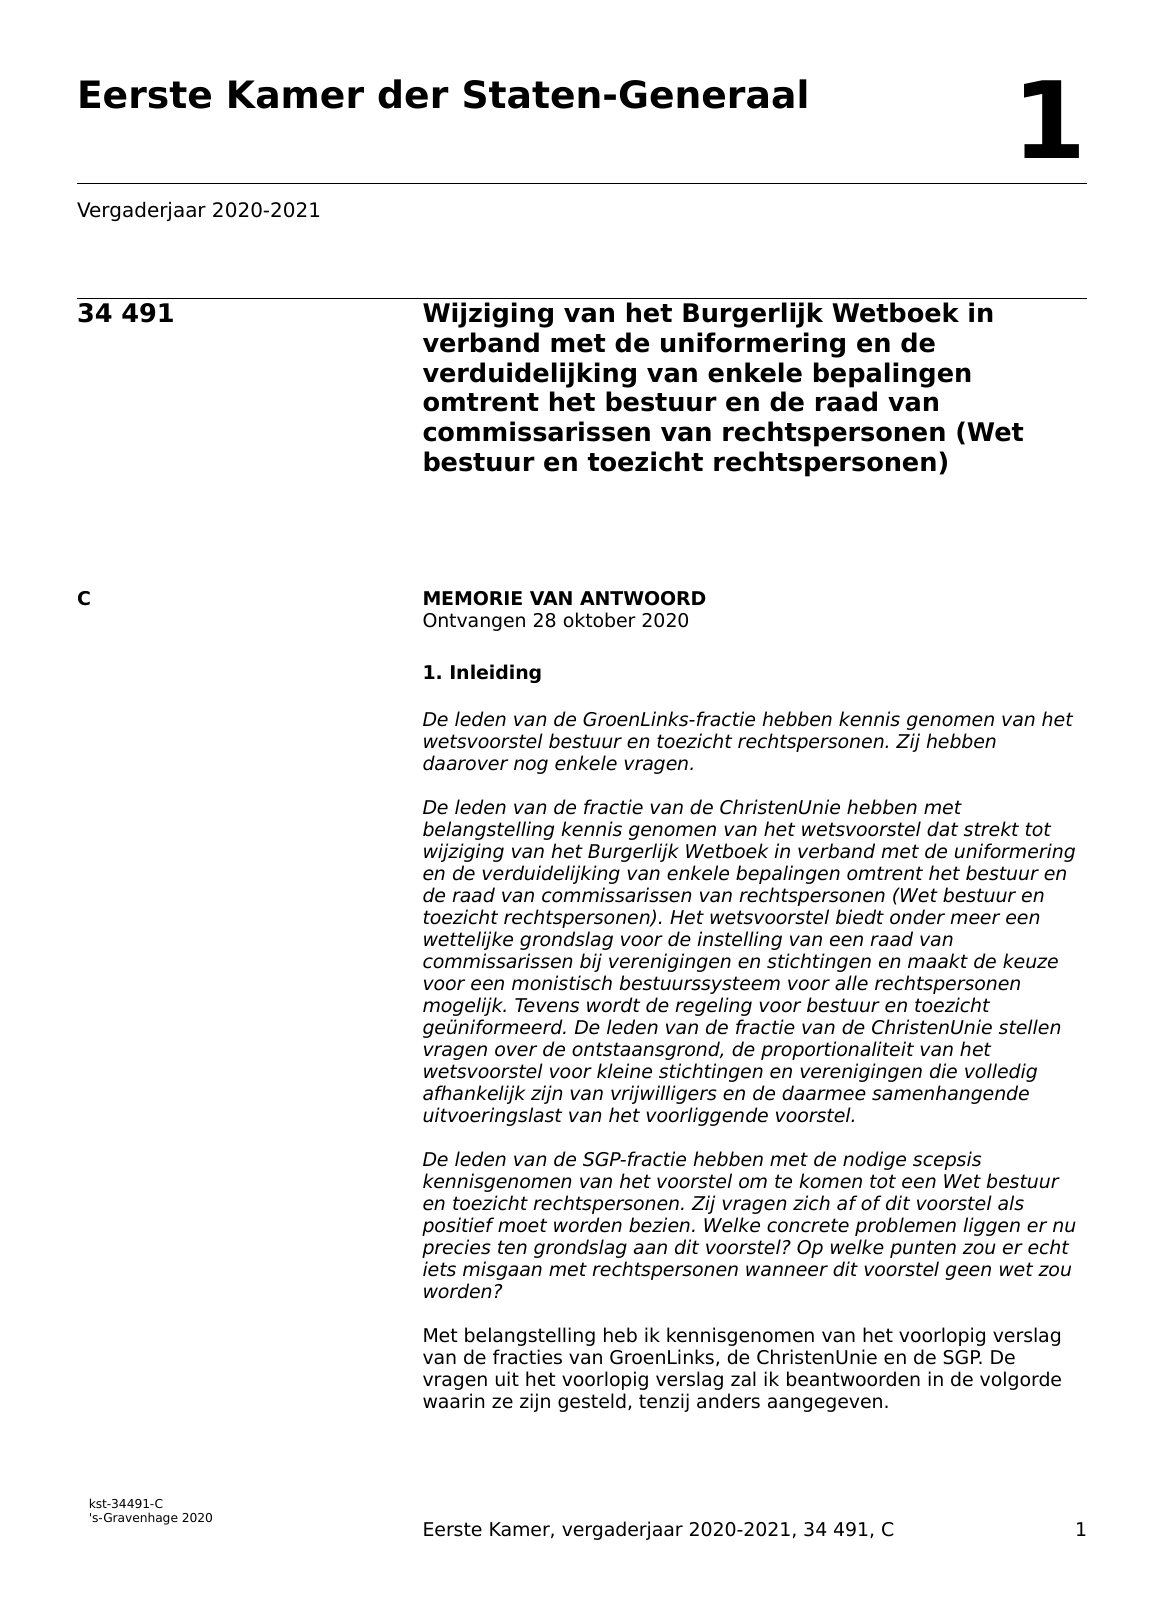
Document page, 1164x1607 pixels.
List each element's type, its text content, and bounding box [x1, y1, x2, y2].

subtitle 34 491 Wijziging van het Burgerlijk Wetboek in verband met de uniformering en de verduidelijking van enkele bepalingen omtrent het bestuur en de raad van commissarissen van rechtspersonen (Wet bestuur en toezicht rechtspersonen) [77, 299, 1087, 477]
table_header 1 [886, 59, 1087, 183]
text De leden van de SGP-fractie hebben met de nodige scepsis kennisgenomen van het voorstel om te komen tot een Wet bestuur en toezicht rechtspersonen. Zij vragen zich af of dit voorstel als positief moet worden bezien. Welke concrete problemen liggen er nu precies ten grondslag aan dit voorstel? Op welke punten zou er echt iets misgaan met rechtspersonen wanneer dit voorstel geen wet zou worden? [422, 1149, 1087, 1303]
text De leden van de fractie van de ChristenUnie hebben met belangstelling kennis genomen van het wetsvoorstel dat strekt tot wijziging van het Burgerlijk Wetboek in verband met de uniformering en de verduidelijking van enkele bepalingen omtrent het bestuur en de raad van commissarissen van rechtspersonen (Wet bestuur en toezicht rechtspersonen). Het wetsvoorstel biedt onder meer een wettelijke grondslag voor de instelling van een raad van commissarissen bij verenigingen en stichtingen en maakt de keuze voor een monistisch bestuurssysteem voor alle rechtspersonen mogelijk. Tevens wordt de regeling voor bestuur en toezicht geüniformeerd. De leden van de fractie van de ChristenUnie stellen vragen over de ontstaansgrond, de proportionaliteit van het wetsvoorstel voor kleine stichtingen en verenigingen die volledig afhankelijk zijn van vrijwilligers en de daarmee samenhangende uitvoeringslast van het voorliggende voorstel. [422, 797, 1087, 1127]
text Ontvangen 28 oktober 2020 [422, 610, 1087, 632]
table_cell Vergaderjaar 2020-2021 [77, 184, 1087, 298]
table_header Eerste Kamer der Staten-Generaal [77, 59, 886, 183]
subtitle 1. Inleiding [422, 662, 1087, 684]
text kst-34491-C [88, 1497, 323, 1511]
text De leden van de GroenLinks-fractie hebben kennis genomen van het wetsvoorstel bestuur en toezicht rechtspersonen. Zij hebben daarover nog enkele vragen. [422, 709, 1087, 775]
text 's-Gravenhage 2020 [88, 1511, 323, 1525]
subtitle C MEMORIE VAN ANTWOORD [77, 588, 1087, 610]
text Met belangstelling heb ik kennisgenomen van het voorlopig verslag van de fracties van GroenLinks, de ChristenUnie en de SGP. De vragen uit het voorlopig verslag zal ik beantwoorden in de volgorde waarin ze zijn gesteld, tenzij anders aangegeven. [422, 1325, 1087, 1413]
